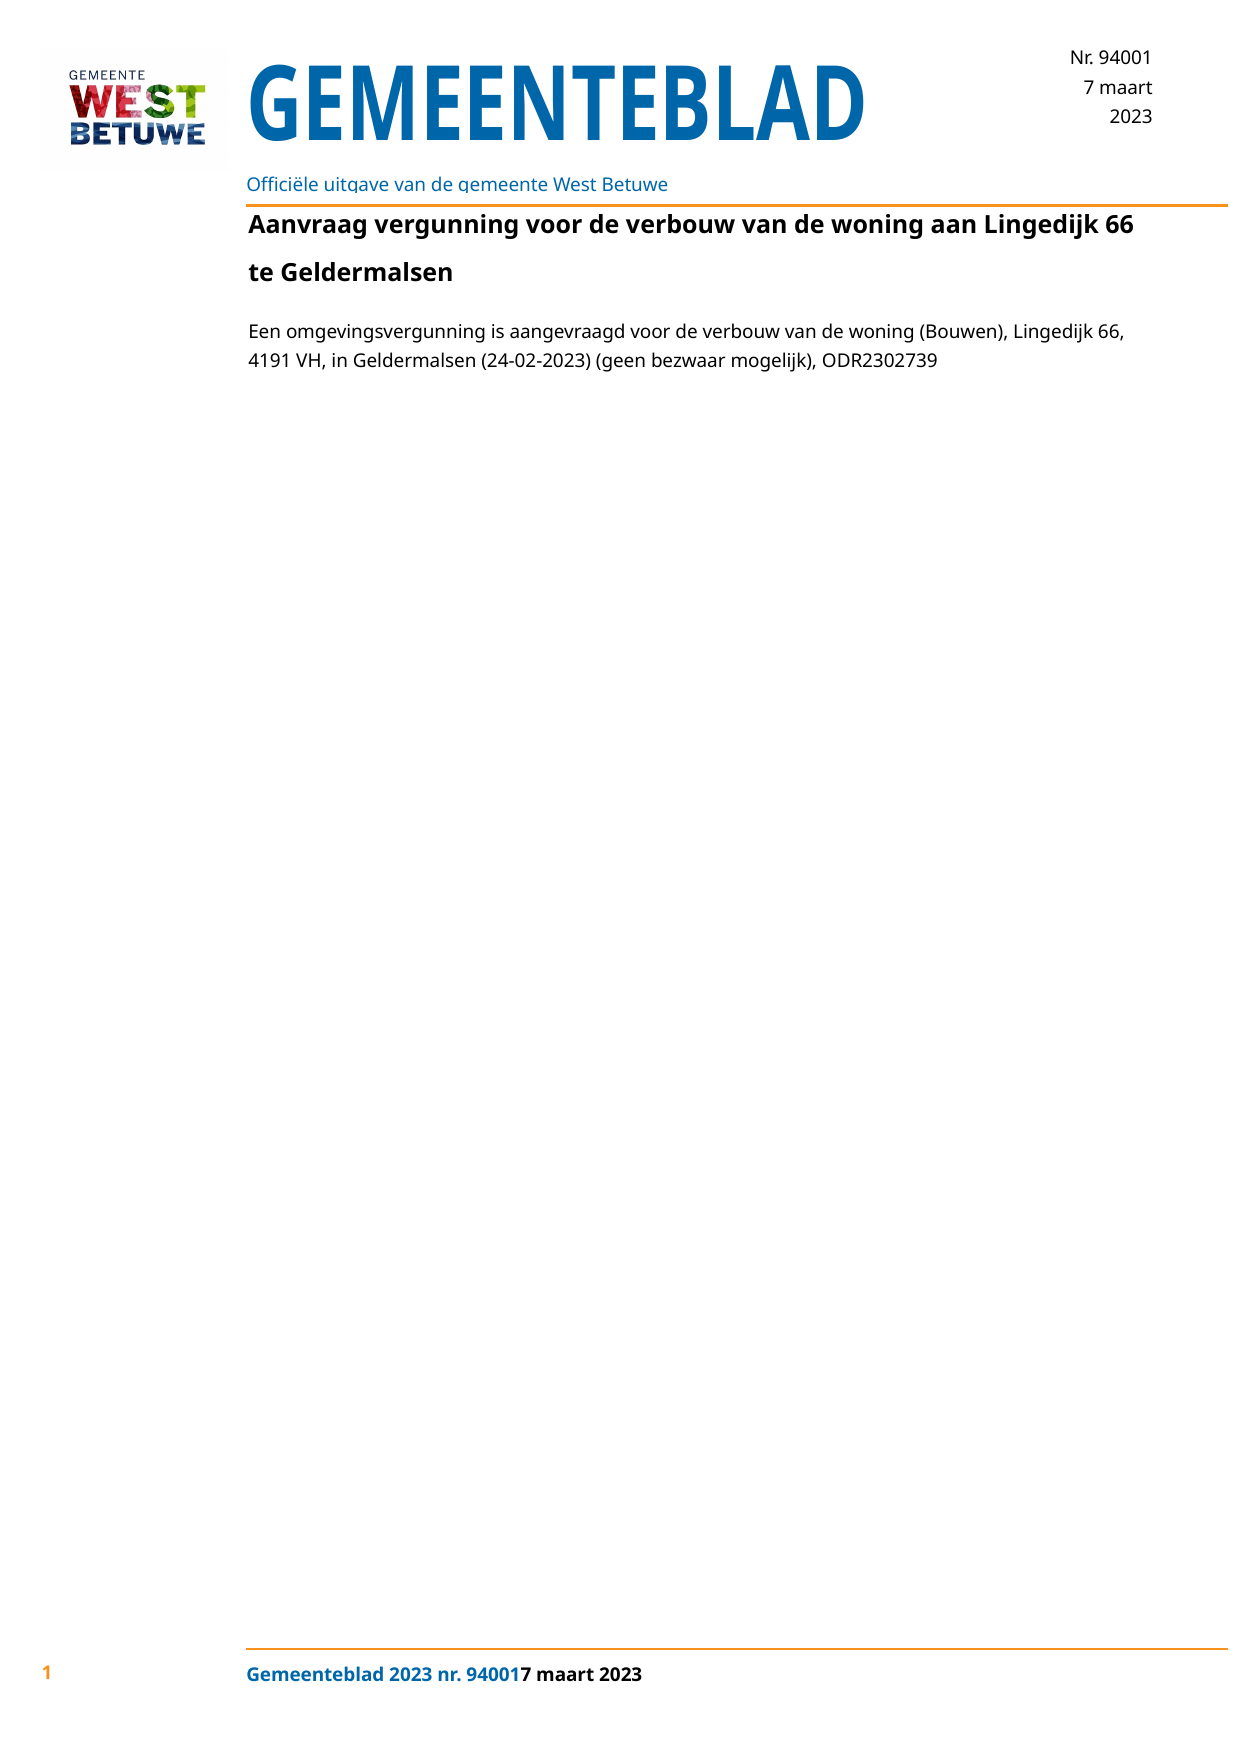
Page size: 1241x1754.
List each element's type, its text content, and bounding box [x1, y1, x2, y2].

text Een omgevingsvergunning is aangevraagd voor de verbouw van de woning (Bouwen), Lingedijk 66, 4191 VH, in Geldermalsen (24-02-2023) (geen bezwaar mogelijk), ODR2302739 [248, 318, 1152, 373]
picture [41, 47, 231, 172]
text Aanvraag vergunning voor de verbouw van de woning aan Lingedijk 66 te Geldermalsen [248, 207, 1152, 288]
